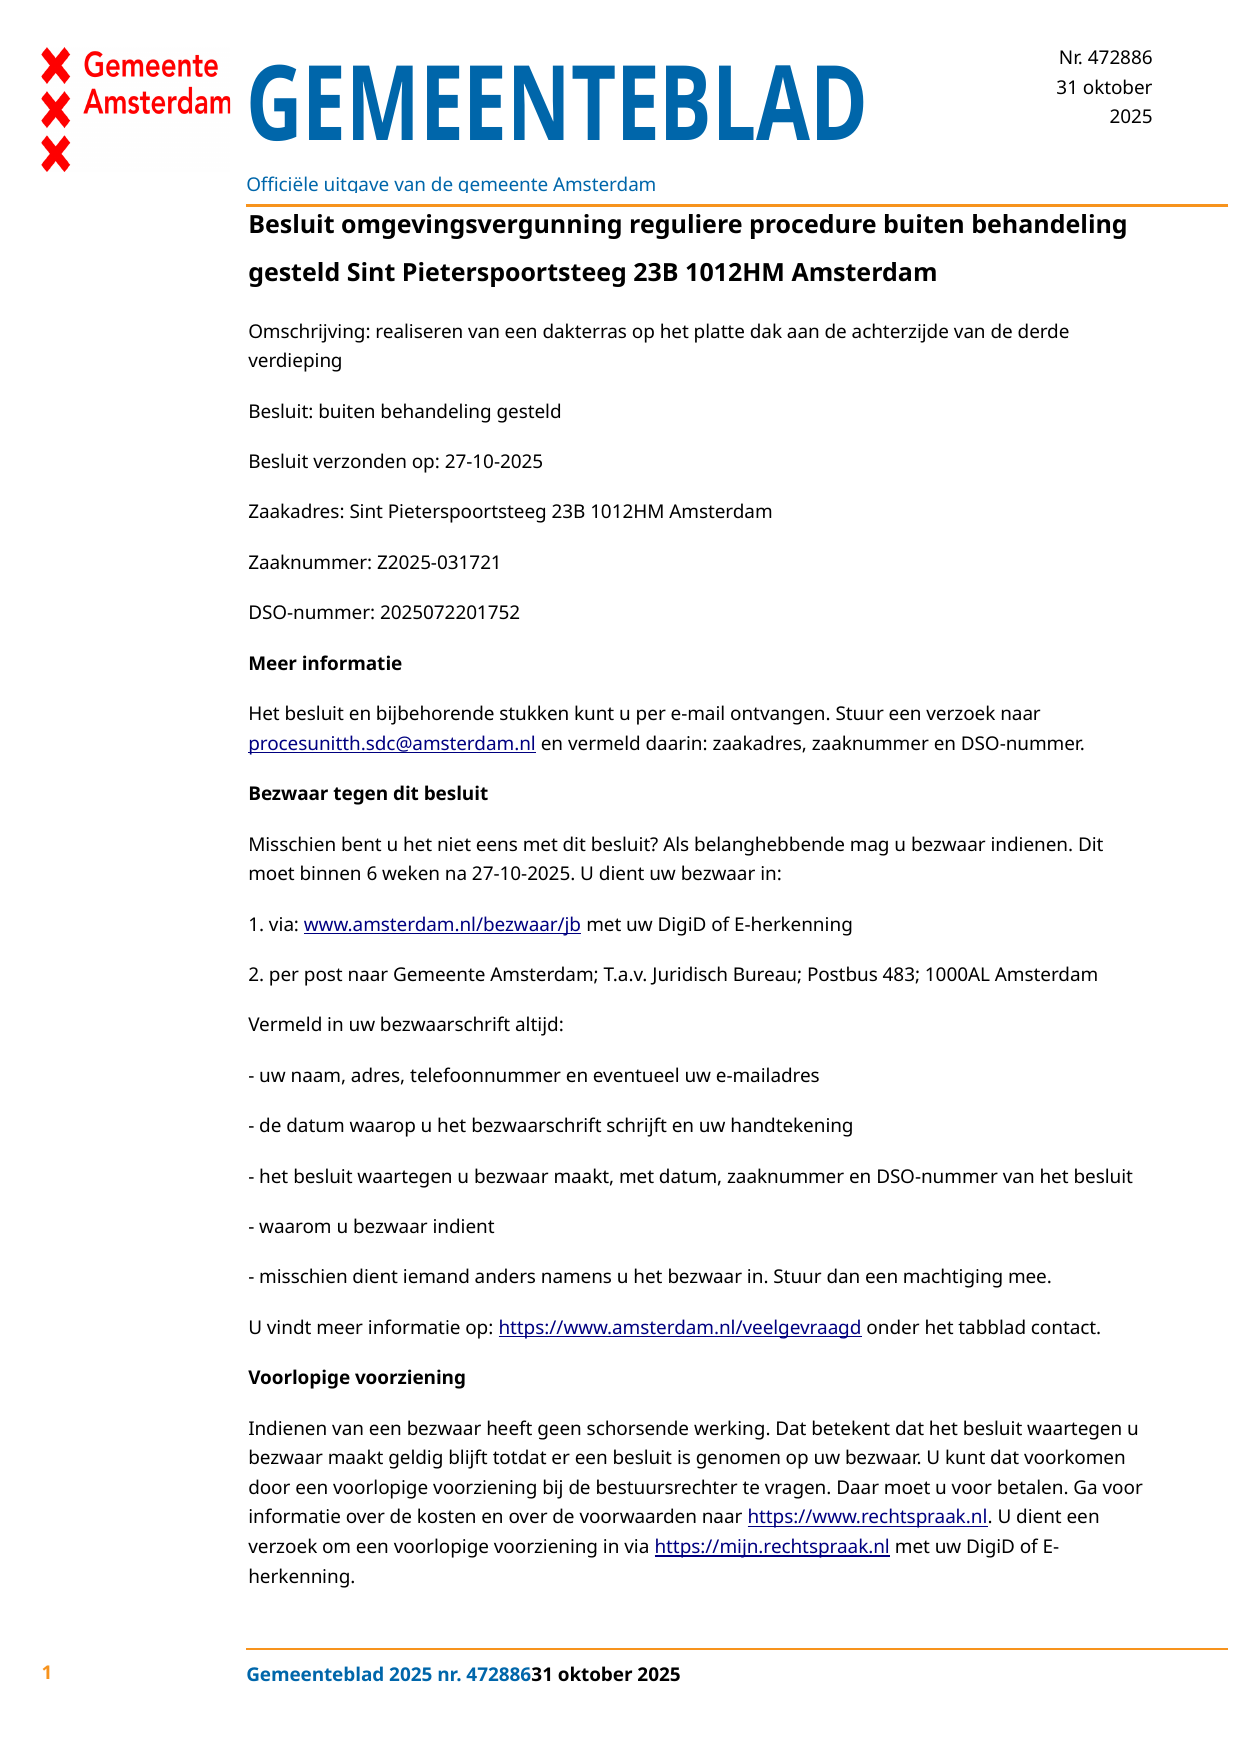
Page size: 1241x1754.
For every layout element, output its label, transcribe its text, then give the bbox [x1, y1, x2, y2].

text Meer informatie [248, 650, 1152, 676]
text Bezwaar tegen dit besluit [248, 780, 1152, 806]
text - misschien dient iemand anders namens u het bezwaar in. Stuur dan een machtiging mee. [248, 1264, 1152, 1289]
text Besluit omgevingsvergunning reguliere procedure buiten behandeling gesteld Sint Pieterspoortsteeg 23B 1012HM Amsterdam [248, 207, 1152, 288]
text Besluit: buiten behandeling gesteld [248, 398, 1152, 424]
text Zaakadres: Sint Pieterspoortsteeg 23B 1012HM Amsterdam [248, 499, 1152, 524]
text - uw naam, adres, telefoonnummer en eventueel uw e-mailadres [248, 1062, 1152, 1088]
text Voorlopige voorziening [248, 1364, 1152, 1390]
text DSO-nummer: 2025072201752 [248, 599, 1152, 625]
text - de datum waarop u het bezwaarschrift schrijft en uw handtekening [248, 1112, 1152, 1138]
text Besluit verzonden op: 27-10-2025 [248, 448, 1152, 474]
text U vindt meer informatie op: https://www.amsterdam.nl/veelgevraagd onder het tabblad contact. [248, 1314, 1152, 1340]
text 2. per post naar Gemeente Amsterdam; T.a.v. Juridisch Bureau; Postbus 483; 1000AL Amsterdam [248, 961, 1152, 987]
text Omschrijving: realiseren van een dakterras op het platte dak aan de achterzijde van de derde verdieping [248, 318, 1152, 373]
text Het besluit en bijbehorende stukken kunt u per e-mail ontvangen. Stuur een verzoek naar procesunitth.sdc@amsterdam.nl en vermeld daarin: zaakadres, zaaknummer en DSO-nummer. [248, 700, 1152, 756]
text - waarom u bezwaar indient [248, 1213, 1152, 1239]
text Vermeld in uw bezwaarschrift altijd: [248, 1012, 1152, 1037]
text - het besluit waartegen u bezwaar maakt, met datum, zaaknummer en DSO-nummer van het besluit [248, 1163, 1152, 1189]
text Misschien bent u het niet eens met dit besluit? Als belanghebbende mag u bezwaar indienen. Dit moet binnen 6 weken na 27-10-2025. U dient uw bezwaar in: [248, 831, 1152, 886]
text 1. via: www.amsterdam.nl/bezwaar/jb met uw DigiD of E-herkenning [248, 911, 1152, 937]
text Zaaknummer: Z2025-031721 [248, 549, 1152, 575]
picture [41, 47, 231, 172]
text Indienen van een bezwaar heeft geen schorsende werking. Dat betekent dat het besluit waartegen u bezwaar maakt geldig blijft totdat er een besluit is genomen op uw bezwaar. U kunt dat voorkomen door een voorlopige voorziening bij de bestuursrechter te vragen. Daar moet u voor betalen. Ga voor informatie over de kosten en over de voorwaarden naar https://www.rechtspraak.nl. U dient een verzoek om een voorlopige voorziening in via https://mijn.rechtspraak.nl met uw DigiD of E-herkenning. [248, 1415, 1152, 1589]
